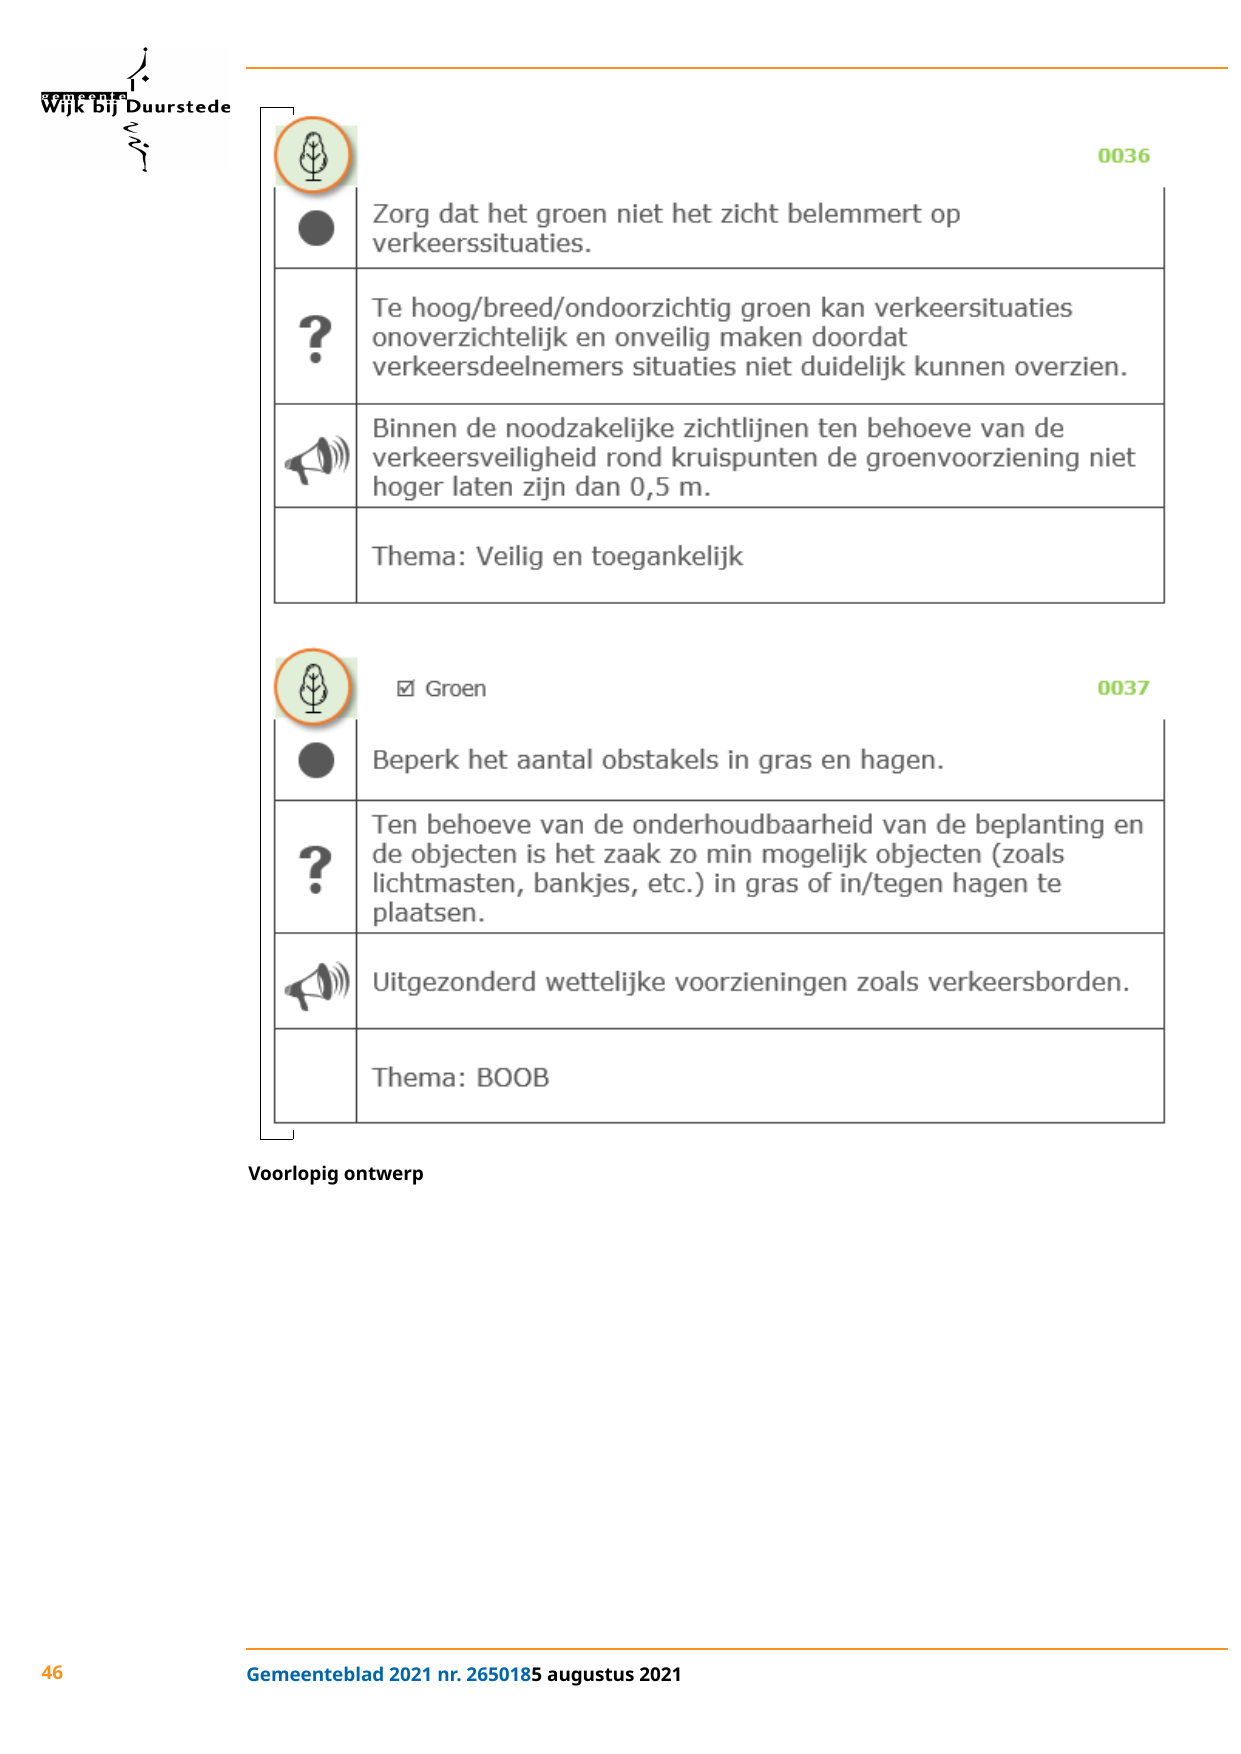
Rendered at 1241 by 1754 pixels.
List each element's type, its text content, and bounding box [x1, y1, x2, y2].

picture [41, 47, 231, 172]
picture [268, 115, 1173, 1130]
text Voorlopig ontwerp [248, 1160, 1152, 1186]
